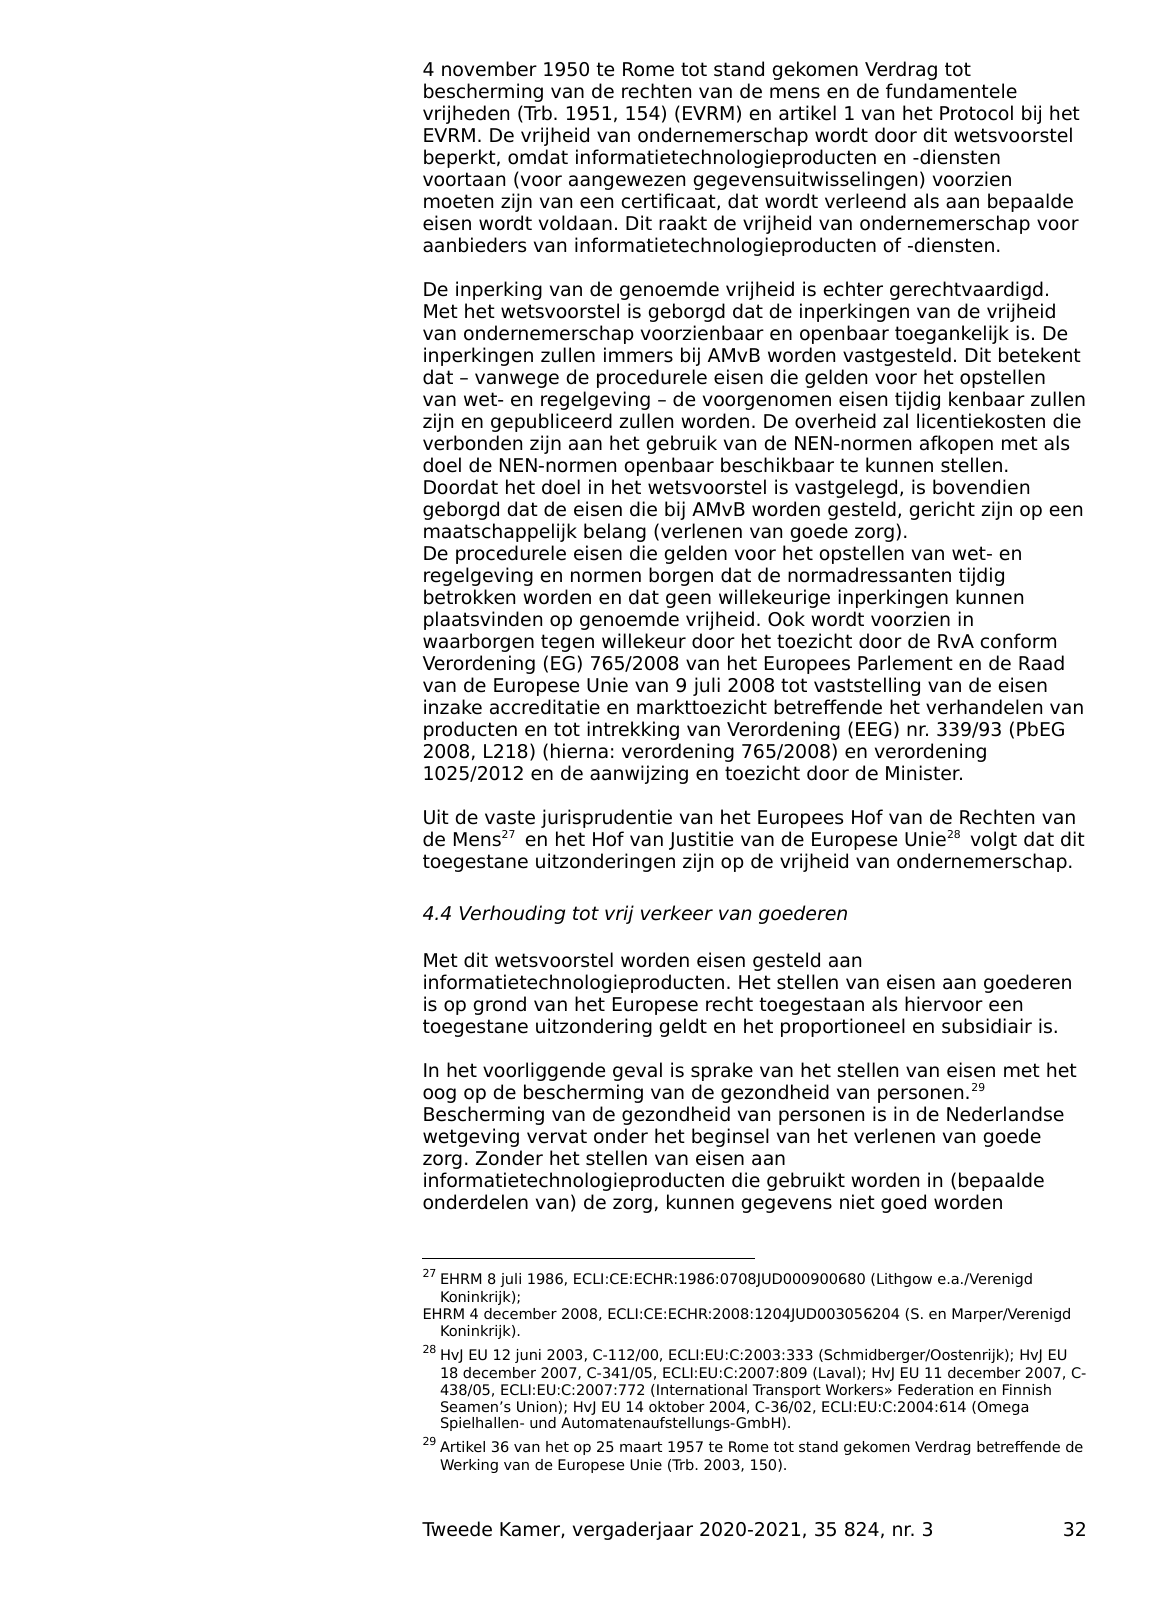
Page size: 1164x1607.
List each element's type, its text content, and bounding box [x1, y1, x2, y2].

text Uit de vaste jurisprudentie van het Europees Hof van de Rechten van de Mens en het Hof van Justitie van de Europese Unie volgt dat dit toegestane uitzonderingen zijn op de vrijheid van ondernemerschap. [422, 807, 1087, 873]
text In het voorliggende geval is sprake van het stellen van eisen met het oog op de bescherming van de gezondheid van personen. Bescherming van de gezondheid van personen is in de Nederlandse wetgeving vervat onder het beginsel van het verlenen van goede zorg. Zonder het stellen van eisen aan informatietechnologieproducten die gebruikt worden in (bepaalde onderdelen van) de zorg, kunnen gegevens niet goed worden [422, 1060, 1087, 1214]
text Artikel 36 van het op 25 maart 1957 te Rome tot stand gekomen Verdrag betreffende de Werking van de Europese Unie (Trb. 2003, 150). [422, 1435, 1087, 1474]
text EHRM 4 december 2008, ECLI:CE:ECHR:2008:1204JUD003056204 (S. en Marper/Verenigd Koninkrijk). [422, 1306, 1087, 1340]
text HvJ EU 12 juni 2003, C-112/00, ECLI:EU:C:2003:333 (Schmidberger/Oostenrijk); HvJ EU 18 december 2007, C-341/05, ECLI:EU:C:2007:809 (Laval); HvJ EU 11 december 2007, C-438/05, ECLI:EU:C:2007:772 (International Transport Workers» Federation en Finnish Seamen’s Union); HvJ EU 14 oktober 2004, C-36/02, ECLI:EU:C:2004:614 (Omega Spielhallen- und Automatenaufstellungs-GmbH). [422, 1343, 1087, 1432]
text 4 november 1950 te Rome tot stand gekomen Verdrag tot bescherming van de rechten van de mens en de fundamentele vrijheden (Trb. 1951, 154) (EVRM) en artikel 1 van het Protocol bij het EVRM. De vrijheid van ondernemerschap wordt door dit wetsvoorstel beperkt, omdat informatietechnologieproducten en -diensten voortaan (voor aangewezen gegevensuitwisselingen) voorzien moeten zijn van een certificaat, dat wordt verleend als aan bepaalde eisen wordt voldaan. Dit raakt de vrijheid van ondernemerschap voor aanbieders van informatietechnologieproducten of -diensten. [422, 59, 1087, 257]
text EHRM 8 juli 1986, ECLI:CE:ECHR:1986:0708JUD000900680 (Lithgow e.a./Verenigd Koninkrijk); [422, 1267, 1087, 1306]
subtitle 4.4 Verhouding tot vrij verkeer van goederen [422, 903, 1087, 925]
text De inperking van de genoemde vrijheid is echter gerechtvaardigd. Met het wetsvoorstel is geborgd dat de inperkingen van de vrijheid van ondernemerschap voorzienbaar en openbaar toegankelijk is. De inperkingen zullen immers bij AMvB worden vastgesteld. Dit betekent dat – vanwege de procedurele eisen die gelden voor het opstellen van wet- en regelgeving – de voorgenomen eisen tijdig kenbaar zullen zijn en gepubliceerd zullen worden. De overheid zal licentiekosten die verbonden zijn aan het gebruik van de NEN-normen afkopen met als doel de NEN-normen openbaar beschikbaar te kunnen stellen. [422, 279, 1087, 477]
text De procedurele eisen die gelden voor het opstellen van wet- en regelgeving en normen borgen dat de normadressanten tijdig betrokken worden en dat geen willekeurige inperkingen kunnen plaatsvinden op genoemde vrijheid. Ook wordt voorzien in waarborgen tegen willekeur door het toezicht door de RvA conform Verordening (EG) 765/2008 van het Europees Parlement en de Raad van de Europese Unie van 9 juli 2008 tot vaststelling van de eisen inzake accreditatie en markttoezicht betreffende het verhandelen van producten en tot intrekking van Verordening (EEG) nr. 339/93 (PbEG 2008, L218) (hierna: verordening 765/2008) en verordening 1025/2012 en de aanwijzing en toezicht door de Minister. [422, 543, 1087, 784]
text Doordat het doel in het wetsvoorstel is vastgelegd, is bovendien geborgd dat de eisen die bij AMvB worden gesteld, gericht zijn op een maatschappelijk belang (verlenen van goede zorg). [422, 477, 1087, 543]
text Met dit wetsvoorstel worden eisen gesteld aan informatietechnologieproducten. Het stellen van eisen aan goederen is op grond van het Europese recht toegestaan als hiervoor een toegestane uitzondering geldt en het proportioneel en subsidiair is. [422, 950, 1087, 1038]
